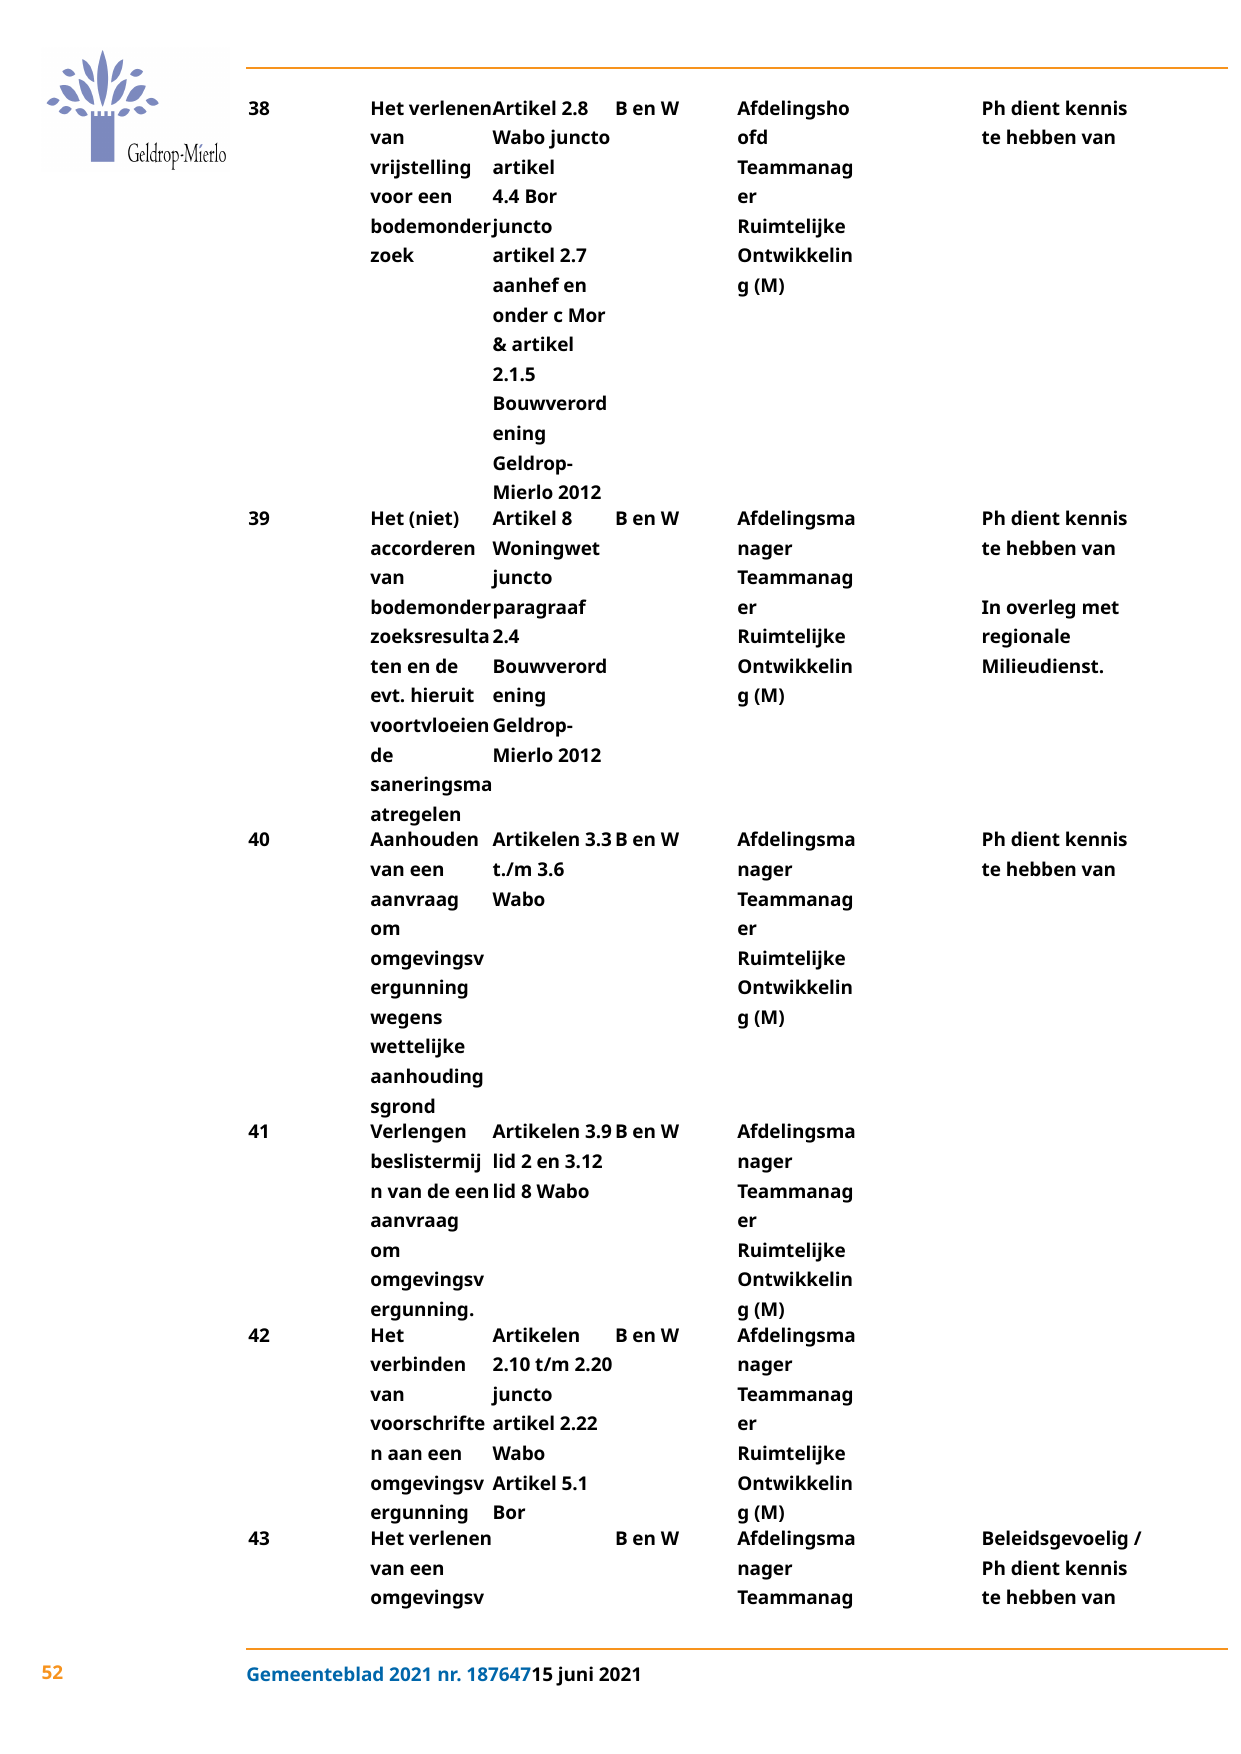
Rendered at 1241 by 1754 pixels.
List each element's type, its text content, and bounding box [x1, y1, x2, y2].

table_cell B en W [615, 1322, 737, 1525]
table_cell [859, 1119, 981, 1322]
table_cell [981, 1322, 1152, 1525]
table_cell Artikelen 3.3 t./m 3.6 Wabo [493, 827, 615, 1119]
table_cell B en W [615, 505, 737, 827]
table_cell [859, 1525, 981, 1610]
table_cell [859, 95, 981, 505]
table_cell Artikel 2.8 Wabo juncto artikel 4.4 Bor juncto artikel 2.7 aanhef en onder c Mor & artikel 2.1.5 Bouwverordening Geldrop-Mierlo 2012 [493, 95, 615, 505]
table_cell [981, 1119, 1152, 1322]
table_cell 38 [248, 95, 370, 505]
table_cell Afdelingsmanager Teammanager Ruimtelijke Ontwikkeling (M) [737, 827, 859, 1119]
table_cell Ph dient kennis te hebben van [981, 827, 1152, 1119]
table_cell Het (niet) accorderen van bodemonderzoeksresultaten en de evt. hieruit voortvloeiende saneringsmaatregelen [370, 505, 492, 827]
table_cell Afdelingsmanager Teammanager Ruimtelijke Ontwikkeling (M) [737, 1119, 859, 1322]
table_cell [859, 827, 981, 1119]
table_cell Het verlenen van een omgevingsv [370, 1525, 492, 1610]
table_cell B en W [615, 1119, 737, 1322]
table_cell 40 [248, 827, 370, 1119]
table_cell B en W [615, 1525, 737, 1610]
table_cell Het verbinden van voorschriften aan een omgevingsvergunning [370, 1322, 492, 1525]
table_cell 41 [248, 1119, 370, 1322]
table_cell Aanhouden van een aanvraag om omgevingsvergunning wegens wettelijke aanhoudingsgrond [370, 827, 492, 1119]
table_cell [859, 505, 981, 827]
table_cell 43 [248, 1525, 370, 1610]
table_cell Artikel 8 Woningwet juncto paragraaf 2.4 Bouwverordening Geldrop-Mierlo 2012 [493, 505, 615, 827]
table_cell B en W [615, 95, 737, 505]
table_cell 42 [248, 1322, 370, 1525]
table_cell Afdelingsmanager Teammanager Ruimtelijke Ontwikkeling (M) [737, 1322, 859, 1525]
table_cell Beleidsgevoelig / Ph dient kennis te hebben van [981, 1525, 1152, 1610]
table_cell Artikelen 3.9 lid 2 en 3.12 lid 8 Wabo [493, 1119, 615, 1322]
table_cell Ph dient kennis te hebben van In overleg met regionale Milieudienst. [981, 505, 1152, 827]
table_cell B en W [615, 827, 737, 1119]
table_cell Verlengen beslistermijn van de een aanvraag om omgevingsvergunning. [370, 1119, 492, 1322]
table_cell 39 [248, 505, 370, 827]
table_cell [859, 1322, 981, 1525]
table_cell Afdelingsmanager Teammanager Ruimtelijke Ontwikkeling (M) [737, 505, 859, 827]
table_cell Afdelingshoofd Teammanager Ruimtelijke Ontwikkeling (M) [737, 95, 859, 505]
table_cell Artikelen 2.10 t/m 2.20 juncto artikel 2.22 Wabo Artikel 5.1 Bor [493, 1322, 615, 1525]
table_cell Het verlenen van vrijstelling voor een bodemonderzoek [370, 95, 492, 505]
table_cell Ph dient kennis te hebben van [981, 95, 1152, 505]
picture [41, 47, 231, 172]
table_cell Afdelingsmanager Teammanag [737, 1525, 859, 1610]
